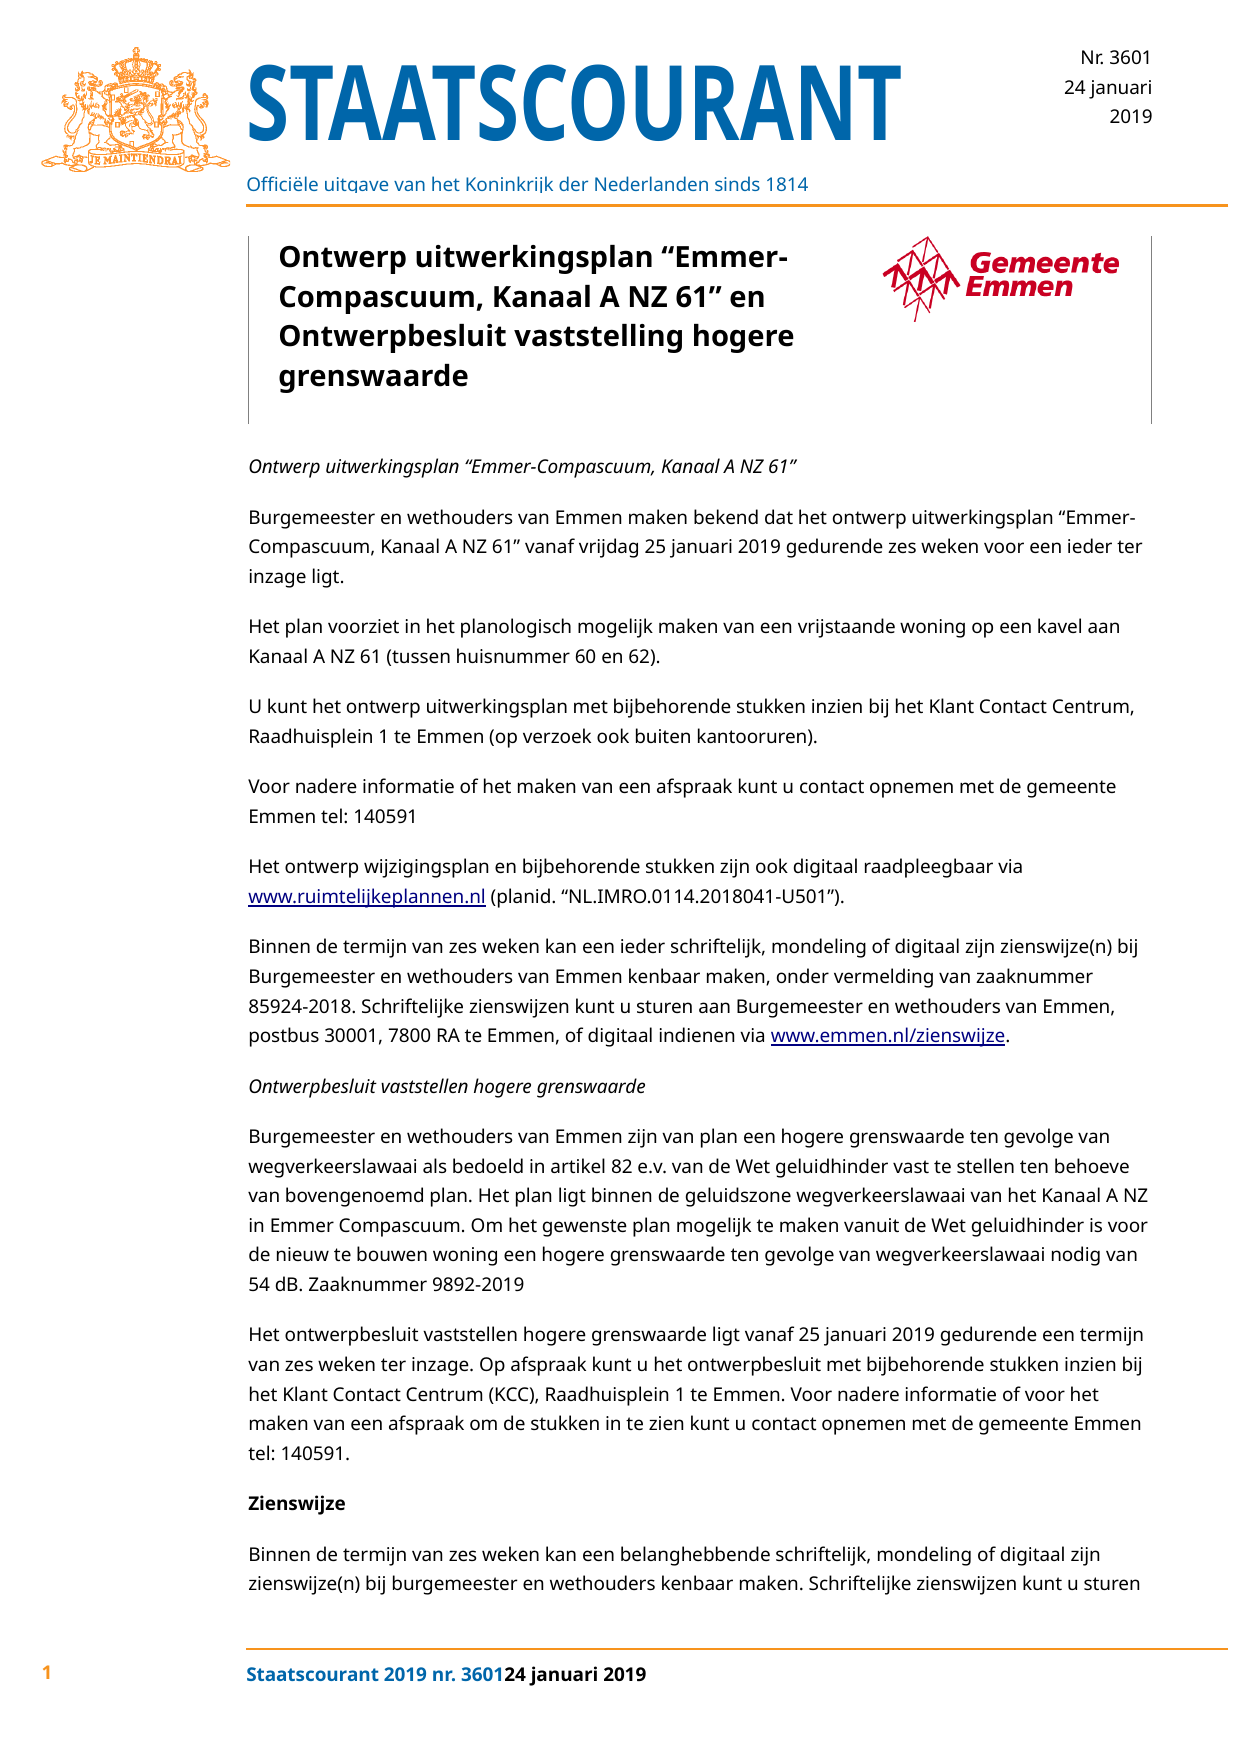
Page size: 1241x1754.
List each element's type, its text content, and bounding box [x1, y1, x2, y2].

text Het ontwerpbesluit vaststellen hogere grenswaarde ligt vanaf 25 januari 2019 gedurende een termijn van zes weken ter inzage. Op afspraak kunt u het ontwerpbesluit met bijbehorende stukken inzien bij het Klant Contact Centrum (KCC), Raadhuisplein 1 te Emmen. Voor nadere informatie of voor het maken van een afspraak om de stukken in te zien kunt u contact opnemen met de gemeente Emmen tel: 140591. [248, 1322, 1152, 1466]
picture [41, 47, 231, 172]
text Zienswijze [248, 1490, 1152, 1516]
text Burgemeester en wethouders van Emmen maken bekend dat het ontwerp uitwerkingsplan “Emmer-Compascuum, Kanaal A NZ 61” vanaf vrijdag 25 januari 2019 gedurende zes weken voor een ieder ter inzage ligt. [248, 504, 1152, 589]
text Het plan voorziet in het planologisch mogelijk maken van een vrijstaande woning op een kavel aan Kanaal A NZ 61 (tussen huisnummer 60 en 62). [248, 614, 1152, 669]
text Binnen de termijn van zes weken kan een belanghebbende schriftelijk, mondeling of digitaal zijn zienswijze(n) bij burgemeester en wethouders kenbaar maken. Schriftelijke zienswijzen kunt u sturen [248, 1541, 1152, 1596]
text U kunt het ontwerp uitwerkingsplan met bijbehorende stukken inzien bij het Klant Contact Centrum, Raadhuisplein 1 te Emmen (op verzoek ook buiten kantooruren). [248, 694, 1152, 749]
text Voor nadere informatie of het maken van een afspraak kunt u contact opnemen met de gemeente Emmen tel: 140591 [248, 774, 1152, 829]
table_header [850, 236, 1151, 424]
table_header Ontwerp uitwerkingsplan “Emmer-Compascuum, Kanaal A NZ 61” en Ontwerpbesluit vaststelling hogere grenswaarde [249, 236, 850, 424]
text Ontwerp uitwerkingsplan “Emmer-Compascuum, Kanaal A NZ 61” [248, 454, 1152, 479]
text Ontwerpbesluit vaststellen hogere grenswaarde [248, 1073, 1152, 1098]
text Het ontwerp wijzigingsplan en bijbehorende stukken zijn ook digitaal raadpleegbaar via www.ruimtelijkeplannen.nl (planid. “NL.IMRO.0114.2018041-U501”). [248, 854, 1152, 909]
text Burgemeester en wethouders van Emmen zijn van plan een hogere grenswaarde ten gevolge van wegverkeerslawaai als bedoeld in artikel 82 e.v. van de Wet geluidhinder vast te stellen ten behoeve van bovengenoemd plan. Het plan ligt binnen de geluidszone wegverkeerslawaai van het Kanaal A NZ in Emmer Compascuum. Om het gewenste plan mogelijk te maken vanuit de Wet geluidhinder is voor de nieuw te bouwen woning een hogere grenswaarde ten gevolge van wegverkeerslawaai nodig van 54 dB. Zaaknummer 9892-2019 [248, 1123, 1152, 1297]
text Binnen de termijn van zes weken kan een ieder schriftelijk, mondeling of digitaal zijn zienswijze(n) bij Burgemeester en wethouders van Emmen kenbaar maken, onder vermelding van zaaknummer 85924-2018. Schriftelijke zienswijzen kunt u sturen aan Burgemeester en wethouders van Emmen, postbus 30001, 7800 RA te Emmen, of digitaal indienen via www.emmen.nl/zienswijze. [248, 934, 1152, 1048]
picture [882, 236, 1119, 322]
